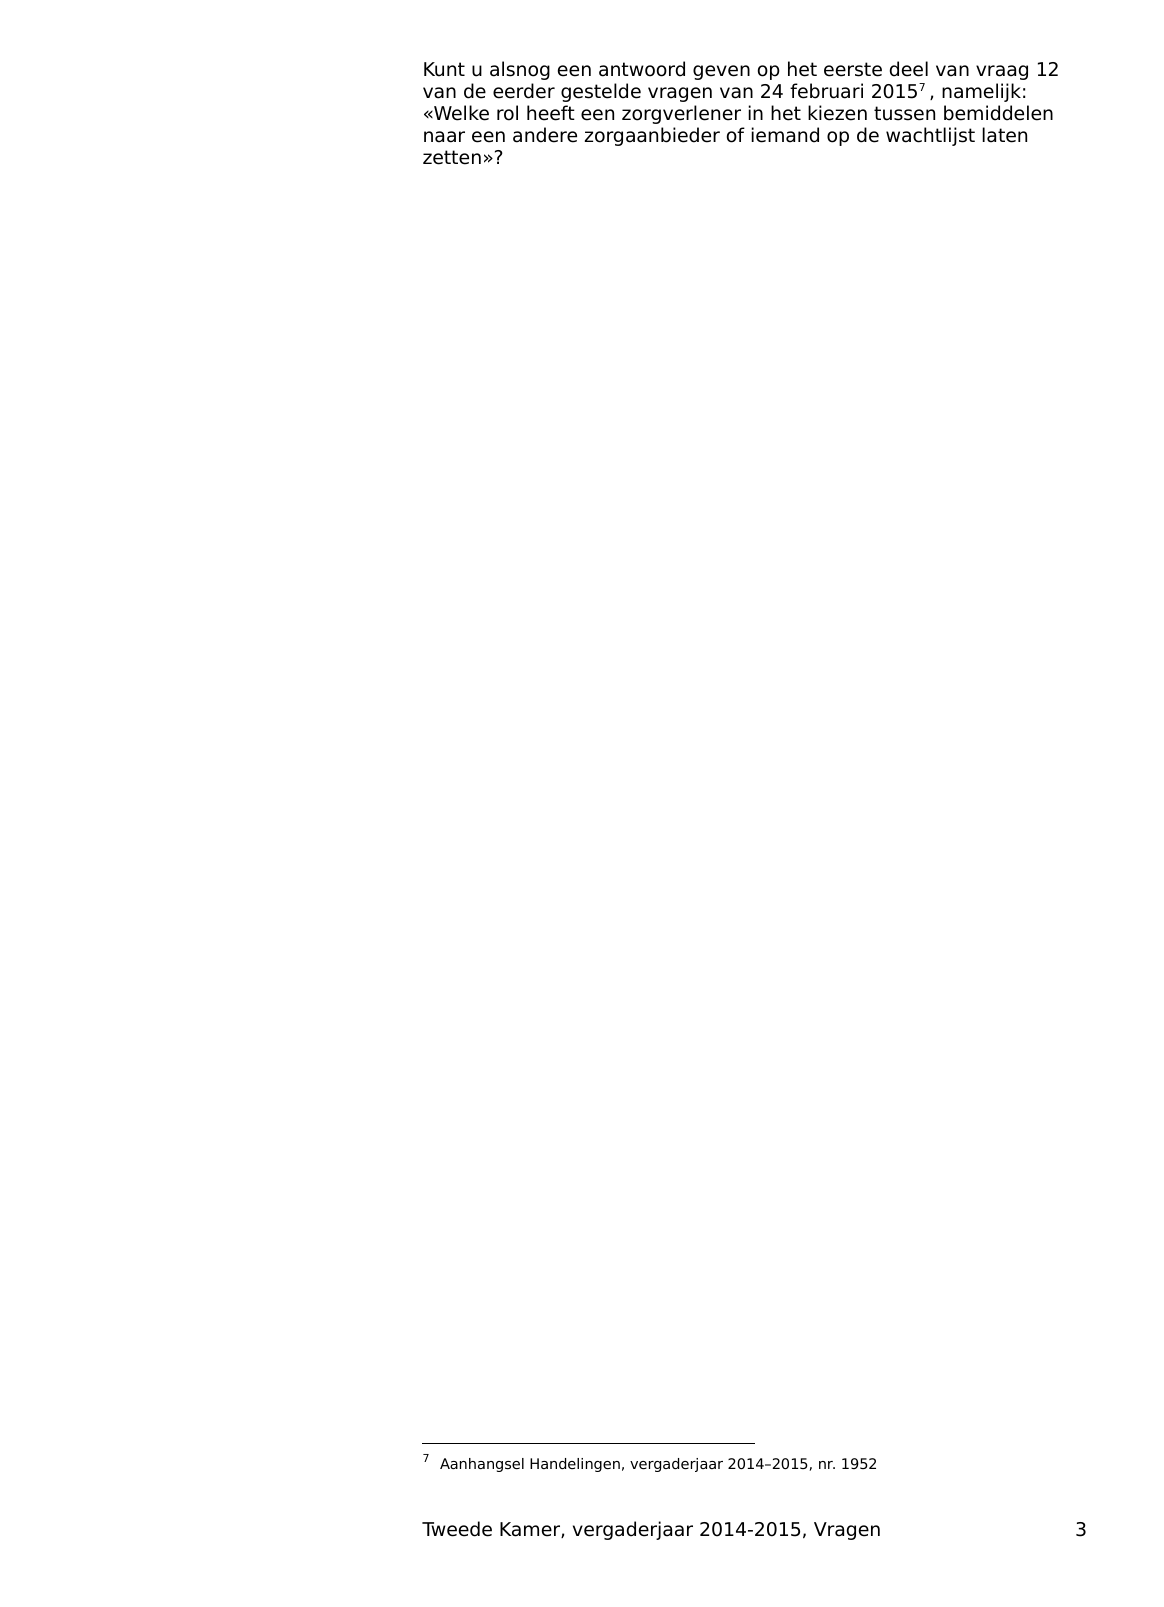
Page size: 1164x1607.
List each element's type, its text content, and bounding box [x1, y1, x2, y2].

text Kunt u alsnog een antwoord geven op het eerste deel van vraag 12 van de eerder gestelde vragen van 24 februari 2015, namelijk: «Welke rol heeft een zorgverlener in het kiezen tussen bemiddelen naar een andere zorgaanbieder of iemand op de wachtlijst laten zetten»? [422, 59, 1087, 169]
text Aanhangsel Handelingen, vergaderjaar 2014–2015, nr. 1952 [422, 1452, 1087, 1474]
